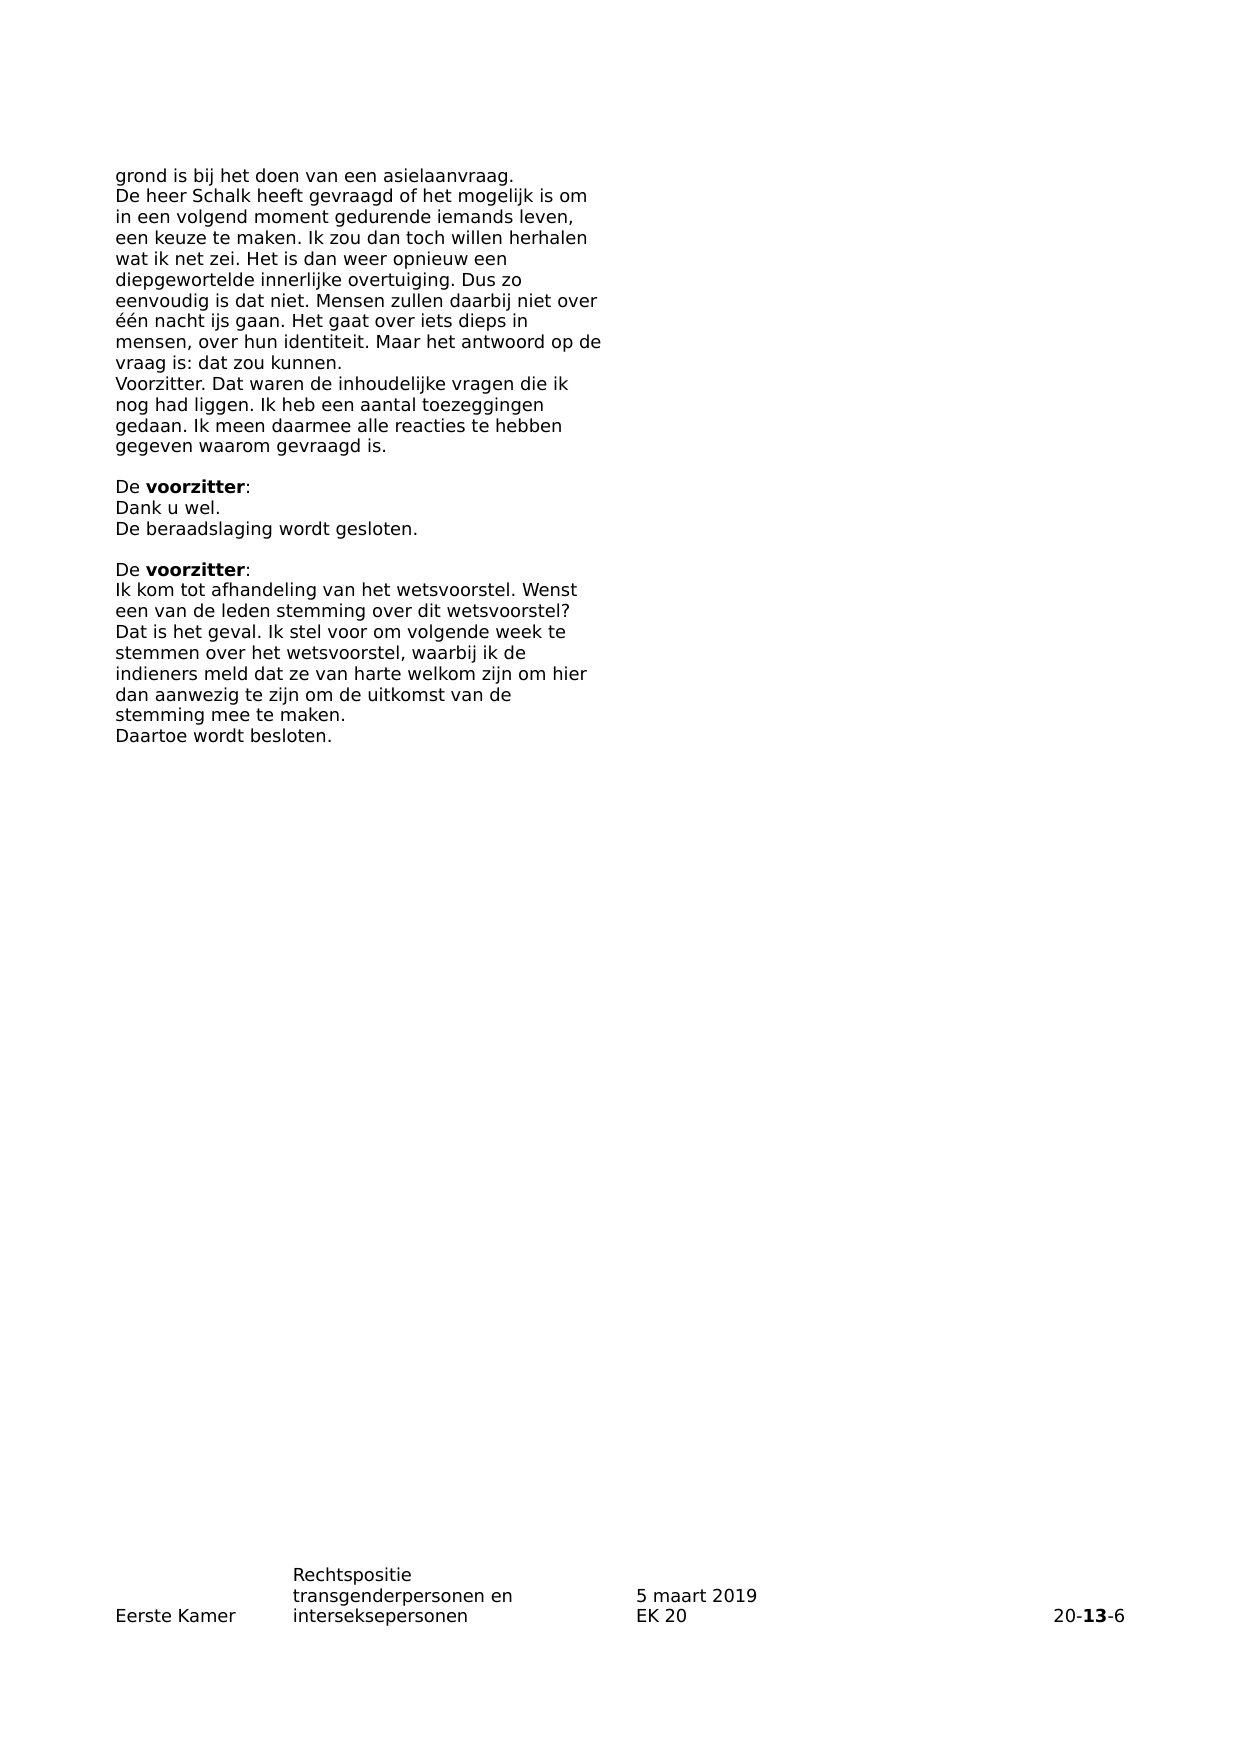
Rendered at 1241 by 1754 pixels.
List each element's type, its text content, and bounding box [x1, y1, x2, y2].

text De heer Schalk heeft gevraagd of het mogelijk is om in een volgend moment gedurende iemands leven, een keuze te maken. Ik zou dan toch willen herhalen wat ik net zei. Het is dan weer opnieuw een diepgewortelde innerlijke overtuiging. Dus zo eenvoudig is dat niet. Mensen zullen daarbij niet over één nacht ijs gaan. Het gaat over iets dieps in mensen, over hun identiteit. Maar het antwoord op de vraag is: dat zou kunnen. [115, 186, 605, 374]
text Daartoe wordt besloten. [115, 726, 605, 747]
text De voorzitter: [115, 559, 605, 580]
text De beraadslaging wordt gesloten. [115, 518, 605, 539]
text Dank u wel. [115, 498, 605, 518]
text De voorzitter: [115, 477, 605, 498]
text grond is bij het doen van een asielaanvraag. [115, 165, 605, 186]
text Voorzitter. Dat waren de inhoudelijke vragen die ik nog had liggen. Ik heb een aantal toezeggingen gedaan. Ik meen daarmee alle reacties te hebben gegeven waarom gevraagd is. [115, 374, 605, 457]
text Ik kom tot afhandeling van het wetsvoorstel. Wenst een van de leden stemming over dit wetsvoorstel? Dat is het geval. Ik stel voor om volgende week te stemmen over het wetsvoorstel, waarbij ik de indieners meld dat ze van harte welkom zijn om hier dan aanwezig te zijn om de uitkomst van de stemming mee te maken. [115, 580, 605, 726]
